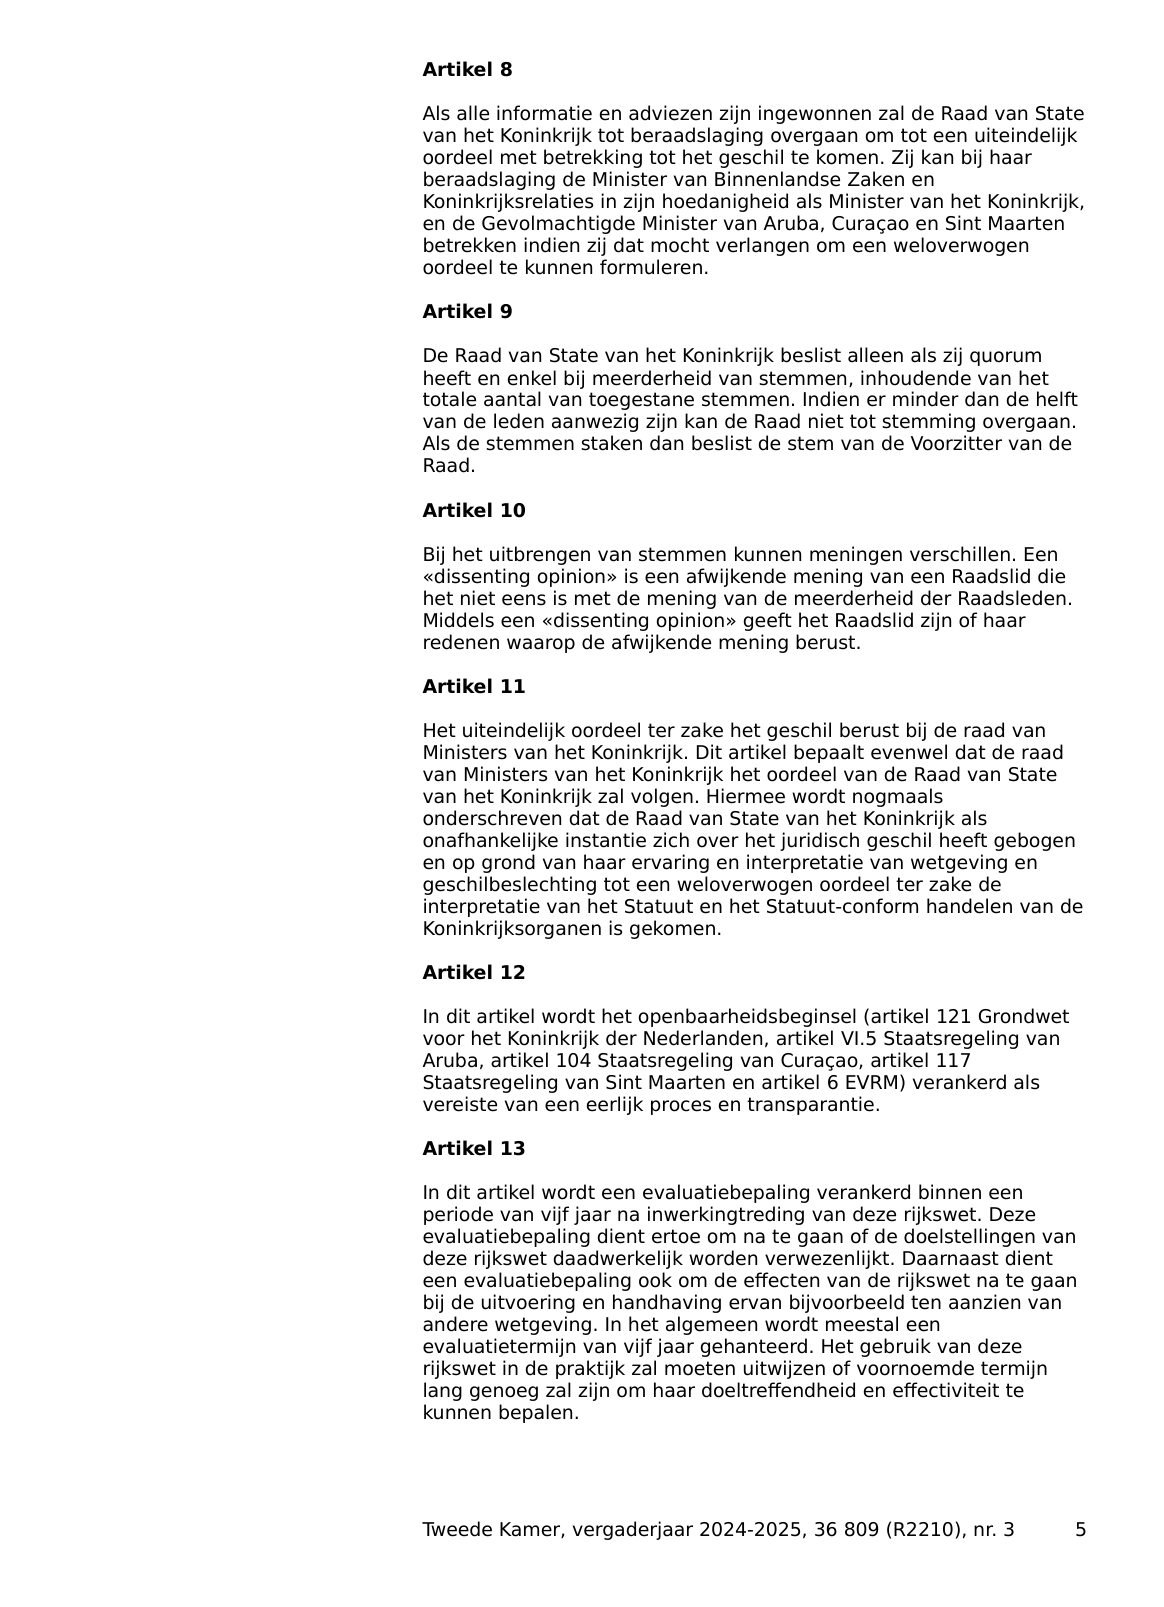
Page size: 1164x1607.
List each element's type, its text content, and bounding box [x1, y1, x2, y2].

text Als alle informatie en adviezen zijn ingewonnen zal de Raad van State van het Koninkrijk tot beraadslaging overgaan om tot een uiteindelijk oordeel met betrekking tot het geschil te komen. Zij kan bij haar beraadslaging de Minister van Binnenlandse Zaken en Koninkrijksrelaties in zijn hoedanigheid als Minister van het Koninkrijk, en de Gevolmachtigde Minister van Aruba, Curaçao en Sint Maarten betrekken indien zij dat mocht verlangen om een weloverwogen oordeel te kunnen formuleren. [422, 103, 1087, 279]
text In dit artikel wordt het openbaarheidsbeginsel (artikel 121 Grondwet voor het Koninkrijk der Nederlanden, artikel VI.5 Staatsregeling van Aruba, artikel 104 Staatsregeling van Curaçao, artikel 117 Staatsregeling van Sint Maarten en artikel 6 EVRM) verankerd als vereiste van een eerlijk proces en transparantie. [422, 1006, 1087, 1116]
text In dit artikel wordt een evaluatiebepaling verankerd binnen een periode van vijf jaar na inwerkingtreding van deze rijkswet. Deze evaluatiebepaling dient ertoe om na te gaan of de doelstellingen van deze rijkswet daadwerkelijk worden verwezenlijkt. Daarnaast dient een evaluatiebepaling ook om de effecten van de rijkswet na te gaan bij de uitvoering en handhaving ervan bijvoorbeeld ten aanzien van andere wetgeving. In het algemeen wordt meestal een evaluatietermijn van vijf jaar gehanteerd. Het gebruik van deze rijkswet in de praktijk zal moeten uitwijzen of voornoemde termijn lang genoeg zal zijn om haar doeltreffendheid en effectiviteit te kunnen bepalen. [422, 1182, 1087, 1424]
text Het uiteindelijk oordeel ter zake het geschil berust bij de raad van Ministers van het Koninkrijk. Dit artikel bepaalt evenwel dat de raad van Ministers van het Koninkrijk het oordeel van de Raad van State van het Koninkrijk zal volgen. Hiermee wordt nogmaals onderschreven dat de Raad van State van het Koninkrijk als onafhankelijke instantie zich over het juridisch geschil heeft gebogen en op grond van haar ervaring en interpretatie van wetgeving en geschilbeslechting tot een weloverwogen oordeel ter zake de interpretatie van het Statuut en het Statuut-conform handelen van de Koninkrijksorganen is gekomen. [422, 720, 1087, 940]
subtitle Artikel 11 [422, 676, 1087, 698]
subtitle Artikel 12 [422, 962, 1087, 984]
subtitle Artikel 13 [422, 1138, 1087, 1160]
subtitle Artikel 9 [422, 301, 1087, 323]
text De Raad van State van het Koninkrijk beslist alleen als zij quorum heeft en enkel bij meerderheid van stemmen, inhoudende van het totale aantal van toegestane stemmen. Indien er minder dan de helft van de leden aanwezig zijn kan de Raad niet tot stemming overgaan. Als de stemmen staken dan beslist de stem van de Voorzitter van de Raad. [422, 345, 1087, 477]
subtitle Artikel 10 [422, 499, 1087, 521]
subtitle Artikel 8 [422, 59, 1087, 81]
text Bij het uitbrengen van stemmen kunnen meningen verschillen. Een «dissenting opinion» is een afwijkende mening van een Raadslid die het niet eens is met de mening van de meerderheid der Raadsleden. Middels een «dissenting opinion» geeft het Raadslid zijn of haar redenen waarop de afwijkende mening berust. [422, 544, 1087, 653]
